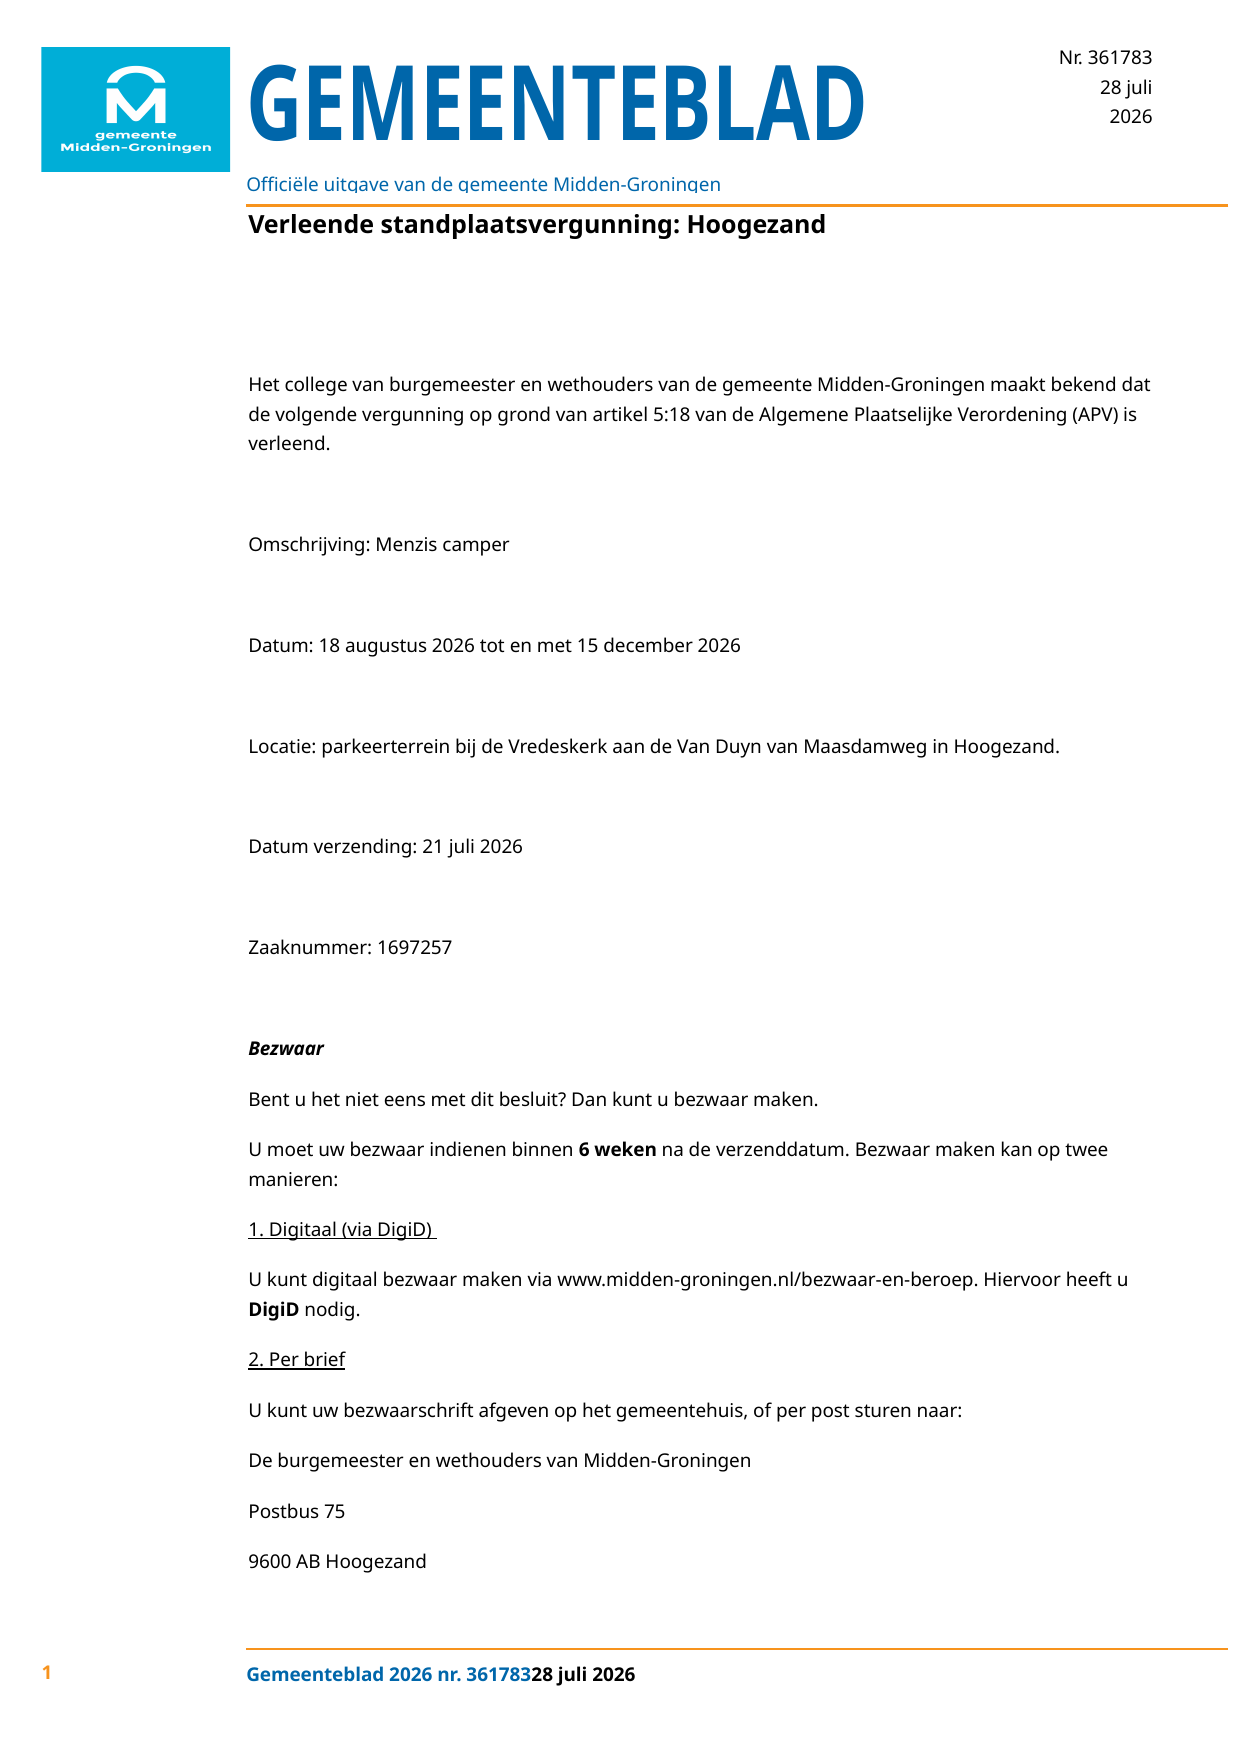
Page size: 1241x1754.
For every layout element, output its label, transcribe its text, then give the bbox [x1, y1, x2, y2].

text De burgemeester en wethouders van Midden-Groningen [248, 1447, 1152, 1473]
text Omschrijving: Menzis camper [248, 531, 1152, 557]
text U moet uw bezwaar indienen binnen 6 weken na de verzenddatum. Bezwaar maken kan op twee manieren: [248, 1136, 1152, 1191]
text 1. Digitaal (via DigiD) [248, 1216, 1152, 1242]
picture [184, 146, 190, 153]
text U kunt digitaal bezwaar maken via www.midden-groningen.nl/bezwaar-en-beroep. Hiervoor heeft u DigiD nodig. [248, 1267, 1152, 1322]
text Datum: 18 augustus 2026 tot en met 15 december 2026 [248, 632, 1152, 658]
text Postbus 75 [248, 1498, 1152, 1523]
text Het college van burgemeester en wethouders van de gemeente Midden-Groningen maakt bekend dat de volgende vergunning op grond van artikel 5:18 van de Algemene Plaatselijke Verordening (APV) is verleend. [248, 371, 1152, 456]
text Locatie: parkeerterrein bij de Vredeskerk aan de Van Duyn van Maasdamweg in Hoogezand. [248, 733, 1152, 758]
text U kunt uw bezwaarschrift afgeven op het gemeentehuis, of per post sturen naar: [248, 1397, 1152, 1423]
picture [108, 66, 164, 82]
text Bezwaar [248, 1035, 1152, 1061]
text Zaaknummer: 1697257 [248, 934, 1152, 960]
text Datum verzending: 21 juli 2026 [248, 834, 1152, 859]
text Verleende standplaatsvergunning: Hoogezand [248, 207, 1152, 241]
text 2. Per brief [248, 1347, 1152, 1372]
text Bent u het niet eens met dit besluit? Dan kunt u bezwaar maken. [248, 1086, 1152, 1111]
text 9600 AB Hoogezand [248, 1548, 1152, 1574]
picture [107, 89, 165, 122]
